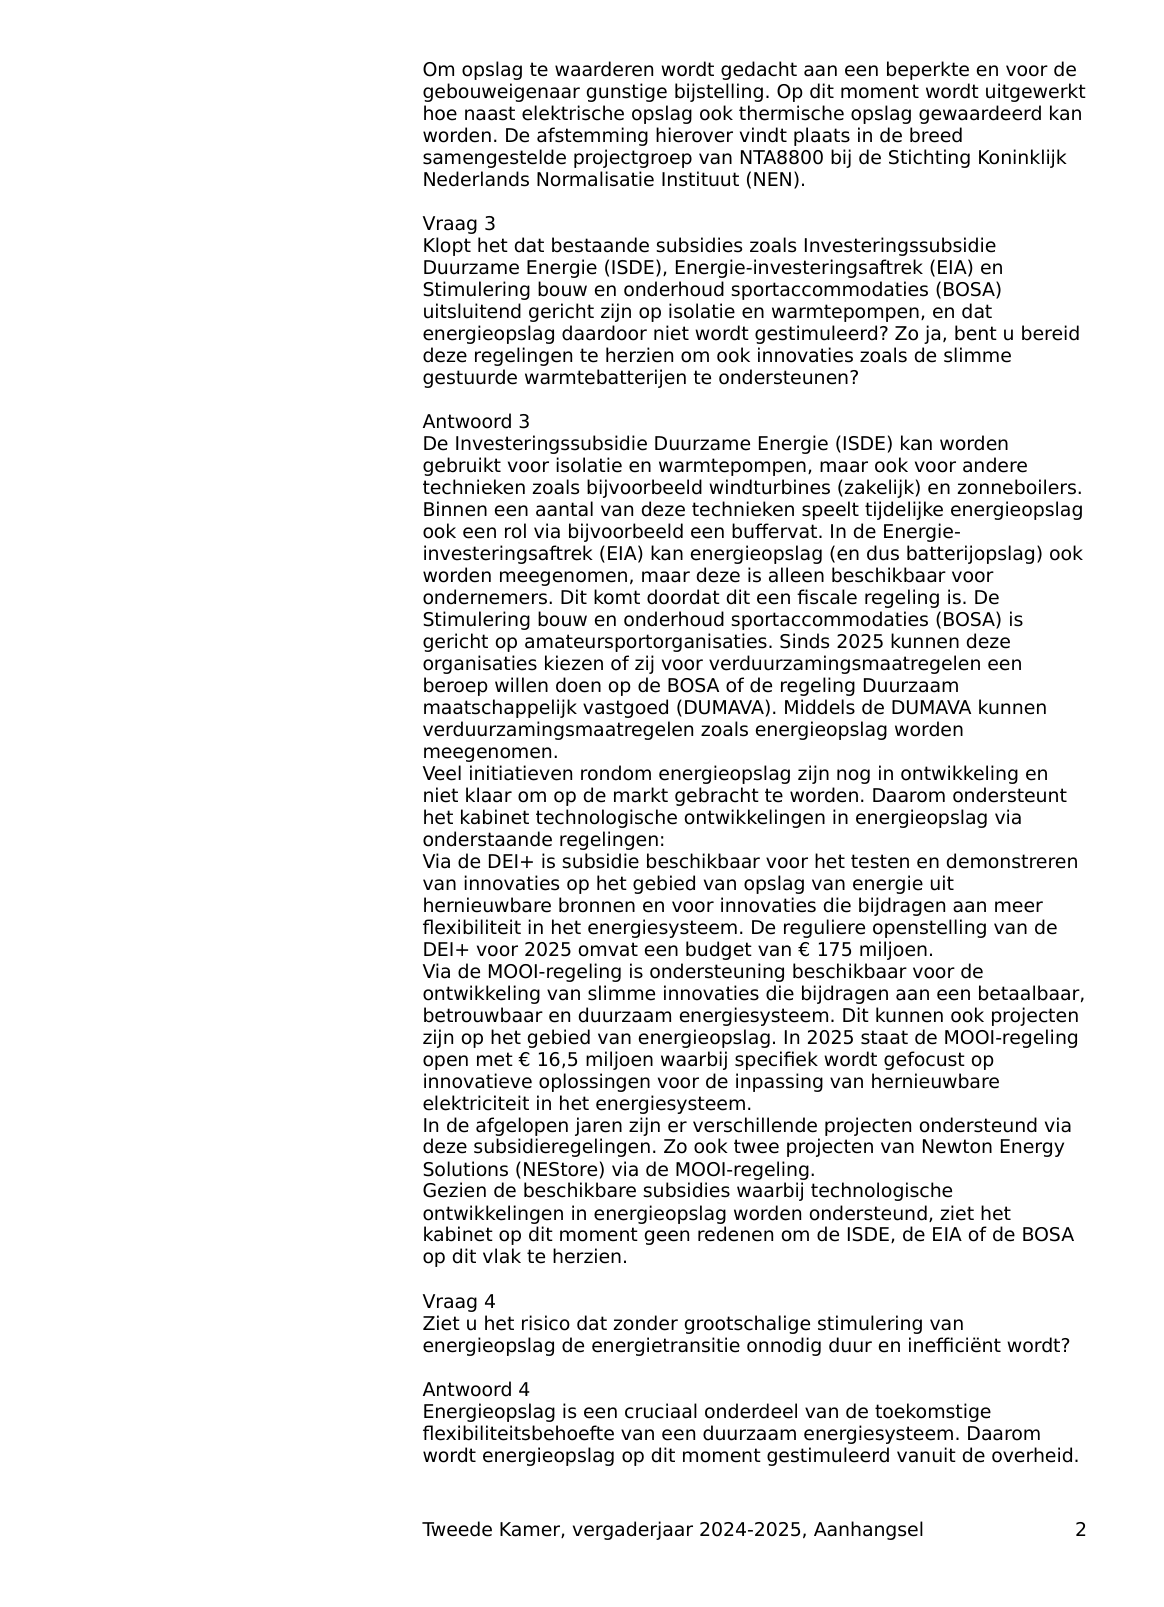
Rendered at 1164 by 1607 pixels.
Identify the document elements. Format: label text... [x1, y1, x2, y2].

text Om opslag te waarderen wordt gedacht aan een beperkte en voor de gebouweigenaar gunstige bijstelling. Op dit moment wordt uitgewerkt hoe naast elektrische opslag ook thermische opslag gewaardeerd kan worden. De afstemming hierover vindt plaats in de breed samengestelde projectgroep van NTA8800 bij de Stichting Koninklijk Nederlands Normalisatie Instituut (NEN). [422, 59, 1087, 191]
text Ziet u het risico dat zonder grootschalige stimulering van energieopslag de energietransitie onnodig duur en inefficiënt wordt? [422, 1312, 1087, 1356]
text Via de DEI+ is subsidie beschikbaar voor het testen en demonstreren van innovaties op het gebied van opslag van energie uit hernieuwbare bronnen en voor innovaties die bijdragen aan meer flexibiliteit in het energiesysteem. De reguliere openstelling van de DEI+ voor 2025 omvat een budget van € 175 miljoen. [422, 851, 1087, 961]
text In de afgelopen jaren zijn er verschillende projecten ondersteund via deze subsidieregelingen. Zo ook twee projecten van Newton Energy Solutions (NEStore) via de MOOI-regeling. [422, 1114, 1087, 1180]
text Vraag 4 [422, 1291, 1087, 1312]
text Energieopslag is een cruciaal onderdeel van de toekomstige flexibiliteitsbehoefte van een duurzaam energiesysteem. Daarom wordt energieopslag op dit moment gestimuleerd vanuit de overheid. [422, 1401, 1087, 1467]
text Gezien de beschikbare subsidies waarbij technologische ontwikkelingen in energieopslag worden ondersteund, ziet het kabinet op dit moment geen redenen om de ISDE, de EIA of de BOSA op dit vlak te herzien. [422, 1180, 1087, 1268]
text Via de MOOI-regeling is ondersteuning beschikbaar voor de ontwikkeling van slimme innovaties die bijdragen aan een betaalbaar, betrouwbaar en duurzaam energiesysteem. Dit kunnen ook projecten zijn op het gebied van energieopslag. In 2025 staat de MOOI-regeling open met € 16,5 miljoen waarbij specifiek wordt gefocust op innovatieve oplossingen voor de inpassing van hernieuwbare elektriciteit in het energiesysteem. [422, 961, 1087, 1114]
text Veel initiatieven rondom energieopslag zijn nog in ontwikkeling en niet klaar om op de markt gebracht te worden. Daarom ondersteunt het kabinet technologische ontwikkelingen in energieopslag via onderstaande regelingen: [422, 763, 1087, 851]
text Klopt het dat bestaande subsidies zoals Investeringssubsidie Duurzame Energie (ISDE), Energie-investeringsaftrek (EIA) en Stimulering bouw en onderhoud sportaccommodaties (BOSA) uitsluitend gericht zijn op isolatie en warmtepompen, en dat energieopslag daardoor niet wordt gestimuleerd? Zo ja, bent u bereid deze regelingen te herzien om ook innovaties zoals de slimme gestuurde warmtebatterijen te ondersteunen? [422, 235, 1087, 389]
text De Investeringssubsidie Duurzame Energie (ISDE) kan worden gebruikt voor isolatie en warmtepompen, maar ook voor andere technieken zoals bijvoorbeeld windturbines (zakelijk) en zonneboilers. Binnen een aantal van deze technieken speelt tijdelijke energieopslag ook een rol via bijvoorbeeld een buffervat. In de Energie-investeringsaftrek (EIA) kan energieopslag (en dus batterijopslag) ook worden meegenomen, maar deze is alleen beschikbaar voor ondernemers. Dit komt doordat dit een fiscale regeling is. De Stimulering bouw en onderhoud sportaccommodaties (BOSA) is gericht op amateursportorganisaties. Sinds 2025 kunnen deze organisaties kiezen of zij voor verduurzamingsmaatregelen een beroep willen doen op de BOSA of de regeling Duurzaam maatschappelijk vastgoed (DUMAVA). Middels de DUMAVA kunnen verduurzamingsmaatregelen zoals energieopslag worden meegenomen. [422, 433, 1087, 763]
text Antwoord 3 [422, 411, 1087, 433]
text Antwoord 4 [422, 1379, 1087, 1401]
text Vraag 3 [422, 213, 1087, 235]
